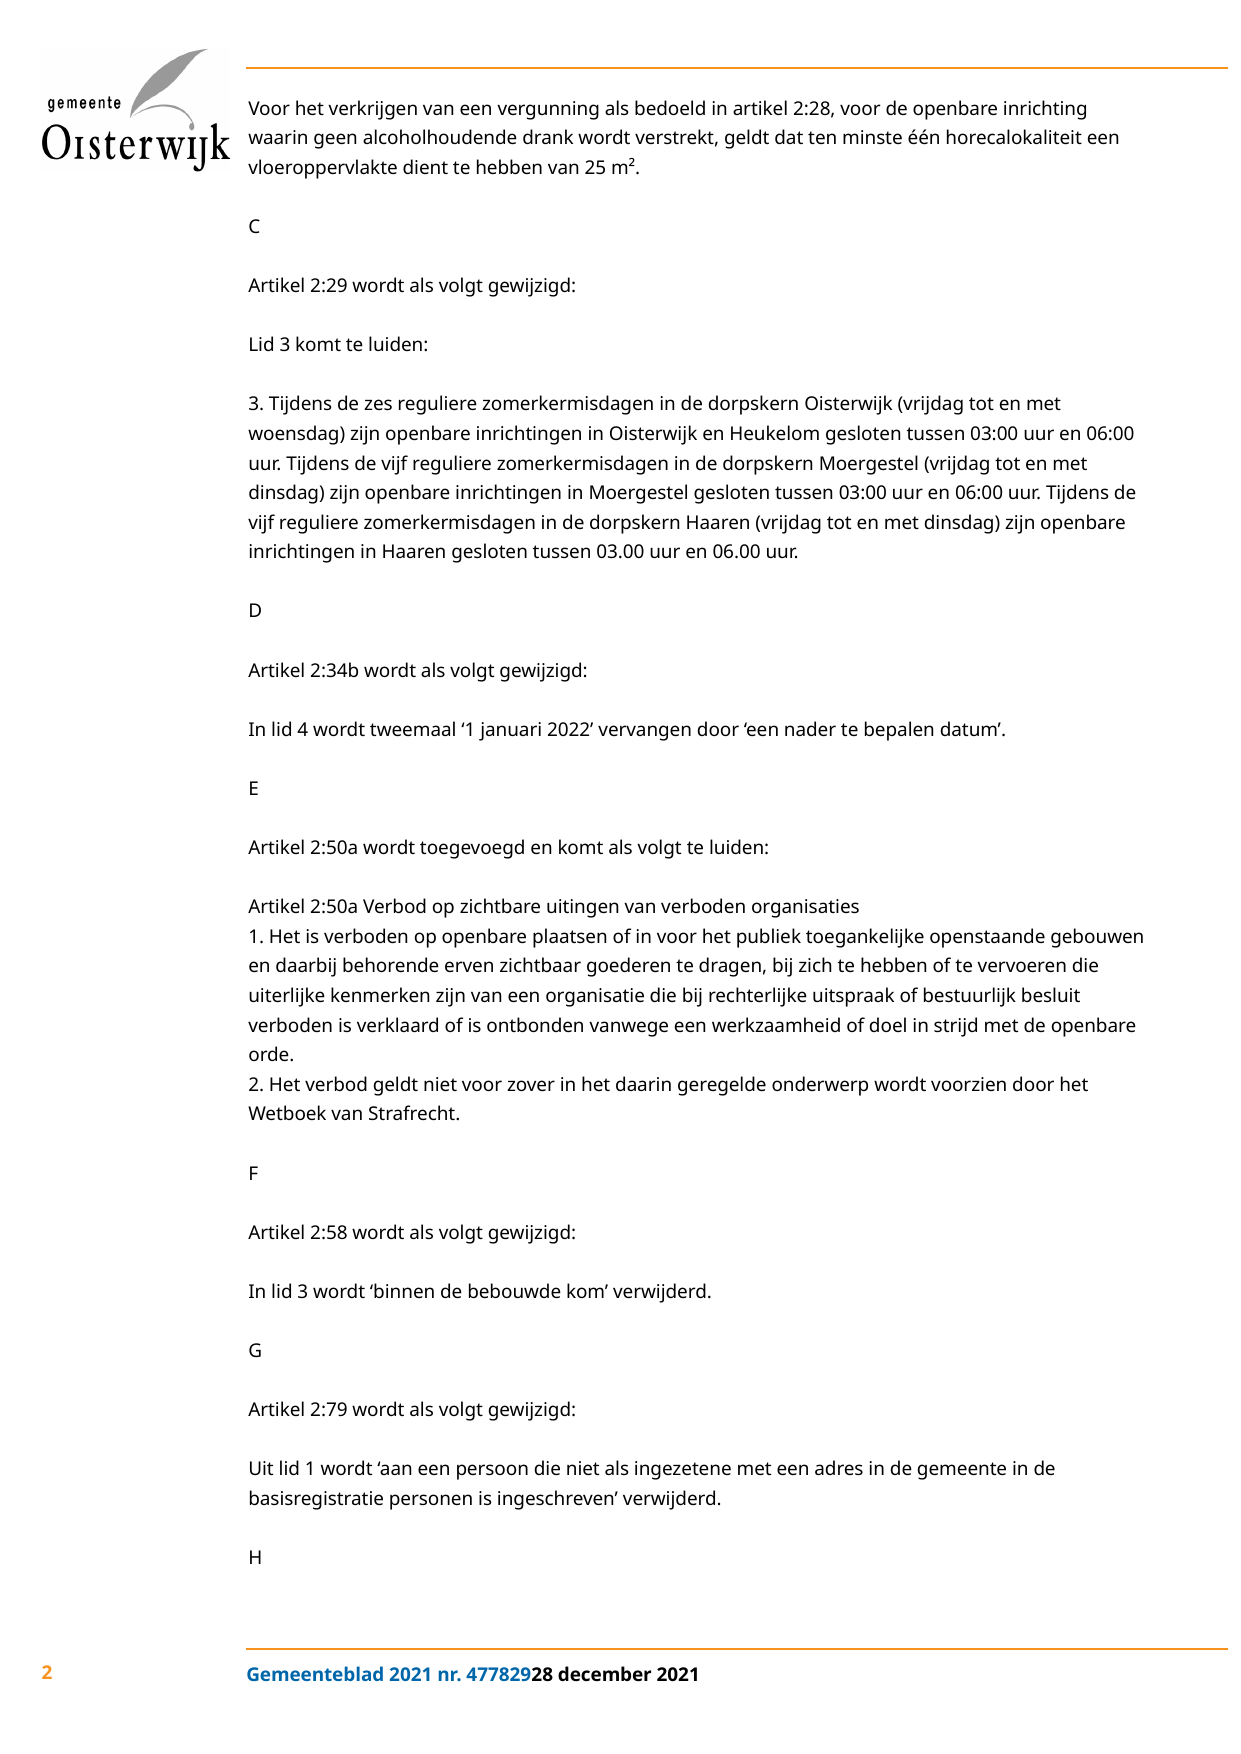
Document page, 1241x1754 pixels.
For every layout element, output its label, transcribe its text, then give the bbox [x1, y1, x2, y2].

text Artikel 2:50a wordt toegevoegd en komt als volgt te luiden: [248, 834, 1152, 860]
text C [248, 213, 1152, 239]
text H [248, 1544, 1152, 1570]
text Artikel 2:34b wordt als volgt gewijzigd: [248, 657, 1152, 683]
text 2. Het verbod geldt niet voor zover in het daarin geregelde onderwerp wordt voorzien door het Wetboek van Strafrecht. [248, 1071, 1152, 1126]
text 1. Het is verboden op openbare plaatsen of in voor het publiek toegankelijke openstaande gebouwen en daarbij behorende erven zichtbaar goederen te dragen, bij zich te hebben of te vervoeren die uiterlijke kenmerken zijn van een organisatie die bij rechterlijke uitspraak of bestuurlijk besluit verboden is verklaard of is ontbonden vanwege een werkzaamheid of doel in strijd met de openbare orde. [248, 923, 1152, 1067]
text Lid 3 komt te luiden: [248, 331, 1152, 357]
picture [41, 47, 231, 172]
text Artikel 2:58 wordt als volgt gewijzigd: [248, 1219, 1152, 1245]
text Voor het verkrijgen van een vergunning als bedoeld in artikel 2:28, voor de openbare inrichting waarin geen alcoholhoudende drank wordt verstrekt, geldt dat ten minste één horecalokaliteit een vloeroppervlakte dient te hebben van 25 m². [248, 95, 1152, 180]
text Artikel 2:50a Verbod op zichtbare uitingen van verboden organisaties [248, 893, 1152, 919]
text F [248, 1160, 1152, 1186]
text In lid 4 wordt tweemaal ‘1 januari 2022’ vervangen door ‘een nader te bepalen datum’. [248, 716, 1152, 742]
text Artikel 2:79 wordt als volgt gewijzigd: [248, 1396, 1152, 1422]
text 3. Tijdens de zes reguliere zomerkermisdagen in de dorpskern Oisterwijk (vrijdag tot en met woensdag) zijn openbare inrichtingen in Oisterwijk en Heukelom gesloten tussen 03:00 uur en 06:00 uur. Tijdens de vijf reguliere zomerkermisdagen in de dorpskern Moergestel (vrijdag tot en met dinsdag) zijn openbare inrichtingen in Moergestel gesloten tussen 03:00 uur en 06:00 uur. Tijdens de vijf reguliere zomerkermisdagen in de dorpskern Haaren (vrijdag tot en met dinsdag) zijn openbare inrichtingen in Haaren gesloten tussen 03.00 uur en 06.00 uur. [248, 391, 1152, 564]
text Uit lid 1 wordt ‘aan een persoon die niet als ingezetene met een adres in de gemeente in de basisregistratie personen is ingeschreven’ verwijderd. [248, 1456, 1152, 1511]
text In lid 3 wordt ‘binnen de bebouwde kom’ verwijderd. [248, 1278, 1152, 1304]
text G [248, 1337, 1152, 1363]
text Artikel 2:29 wordt als volgt gewijzigd: [248, 272, 1152, 298]
text E [248, 775, 1152, 801]
text D [248, 598, 1152, 623]
